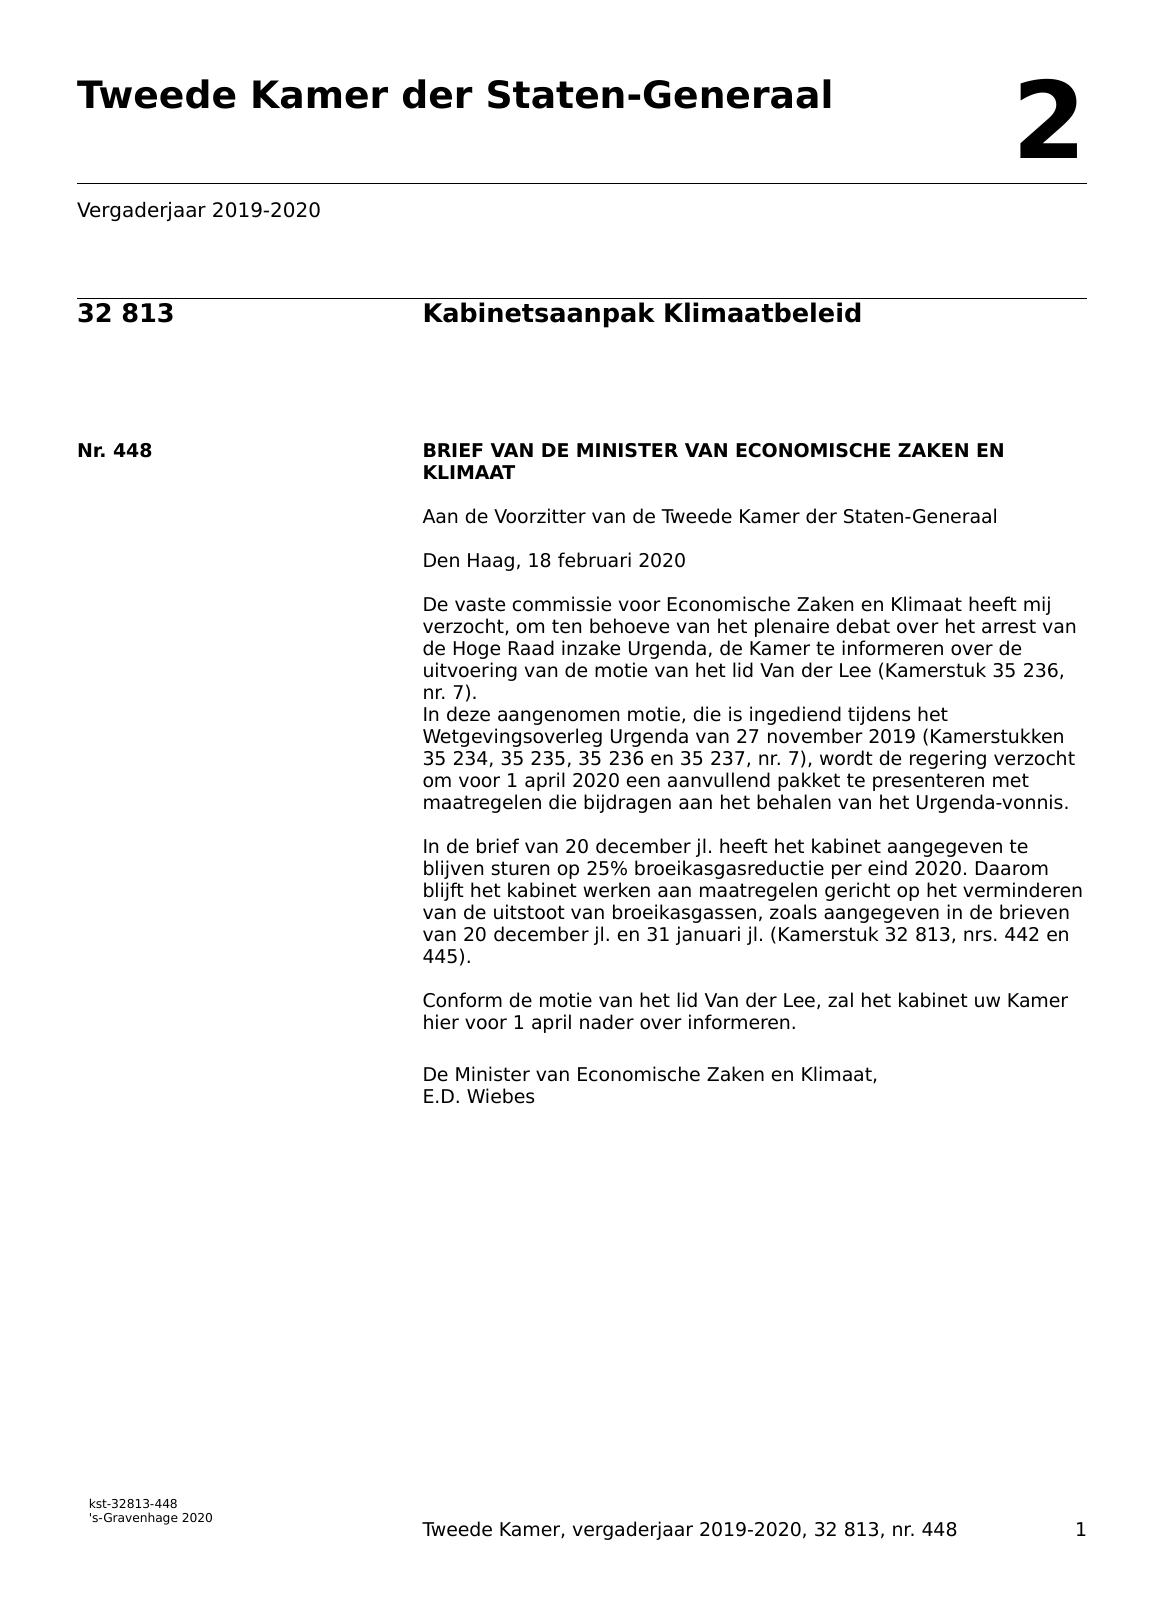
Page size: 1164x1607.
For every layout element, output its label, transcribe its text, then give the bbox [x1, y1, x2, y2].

text Aan de Voorzitter van de Tweede Kamer der Staten-Generaal [422, 506, 1087, 528]
text In de brief van 20 december jl. heeft het kabinet aangegeven te blijven sturen op 25% broeikasgasreductie per eind 2020. Daarom blijft het kabinet werken aan maatregelen gericht op het verminderen van de uitstoot van broeikasgassen, zoals aangegeven in de brieven van 20 december jl. en 31 januari jl. (Kamerstuk 32 813, nrs. 442 en 445). [422, 836, 1087, 968]
text kst-32813-448 [88, 1497, 323, 1511]
text Conform de motie van het lid Van der Lee, zal het kabinet uw Kamer hier voor 1 april nader over informeren. [422, 990, 1087, 1034]
table_header 2 [886, 59, 1087, 183]
text Den Haag, 18 februari 2020 [422, 550, 1087, 572]
subtitle Nr. 448 BRIEF VAN DE MINISTER VAN ECONOMISCHE ZAKEN EN KLIMAAT [77, 440, 1087, 484]
text In deze aangenomen motie, die is ingediend tijdens het Wetgevingsoverleg Urgenda van 27 november 2019 (Kamerstukken 35 234, 35 235, 35 236 en 35 237, nr. 7), wordt de regering verzocht om voor 1 april 2020 een aanvullend pakket te presenteren met maatregelen die bijdragen aan het behalen van het Urgenda-vonnis. [422, 704, 1087, 814]
subtitle 32 813 Kabinetsaanpak Klimaatbeleid [77, 299, 1087, 329]
table_header Tweede Kamer der Staten-Generaal [77, 59, 886, 183]
table_cell Vergaderjaar 2019-2020 [77, 184, 1087, 298]
text De vaste commissie voor Economische Zaken en Klimaat heeft mij verzocht, om ten behoeve van het plenaire debat over het arrest van de Hoge Raad inzake Urgenda, de Kamer te informeren over de uitvoering van de motie van het lid Van der Lee (Kamerstuk 35 236, nr. 7). [422, 594, 1087, 704]
text 's-Gravenhage 2020 [88, 1511, 323, 1525]
text De Minister van Economische Zaken en Klimaat, E.D. Wiebes [422, 1064, 1087, 1108]
